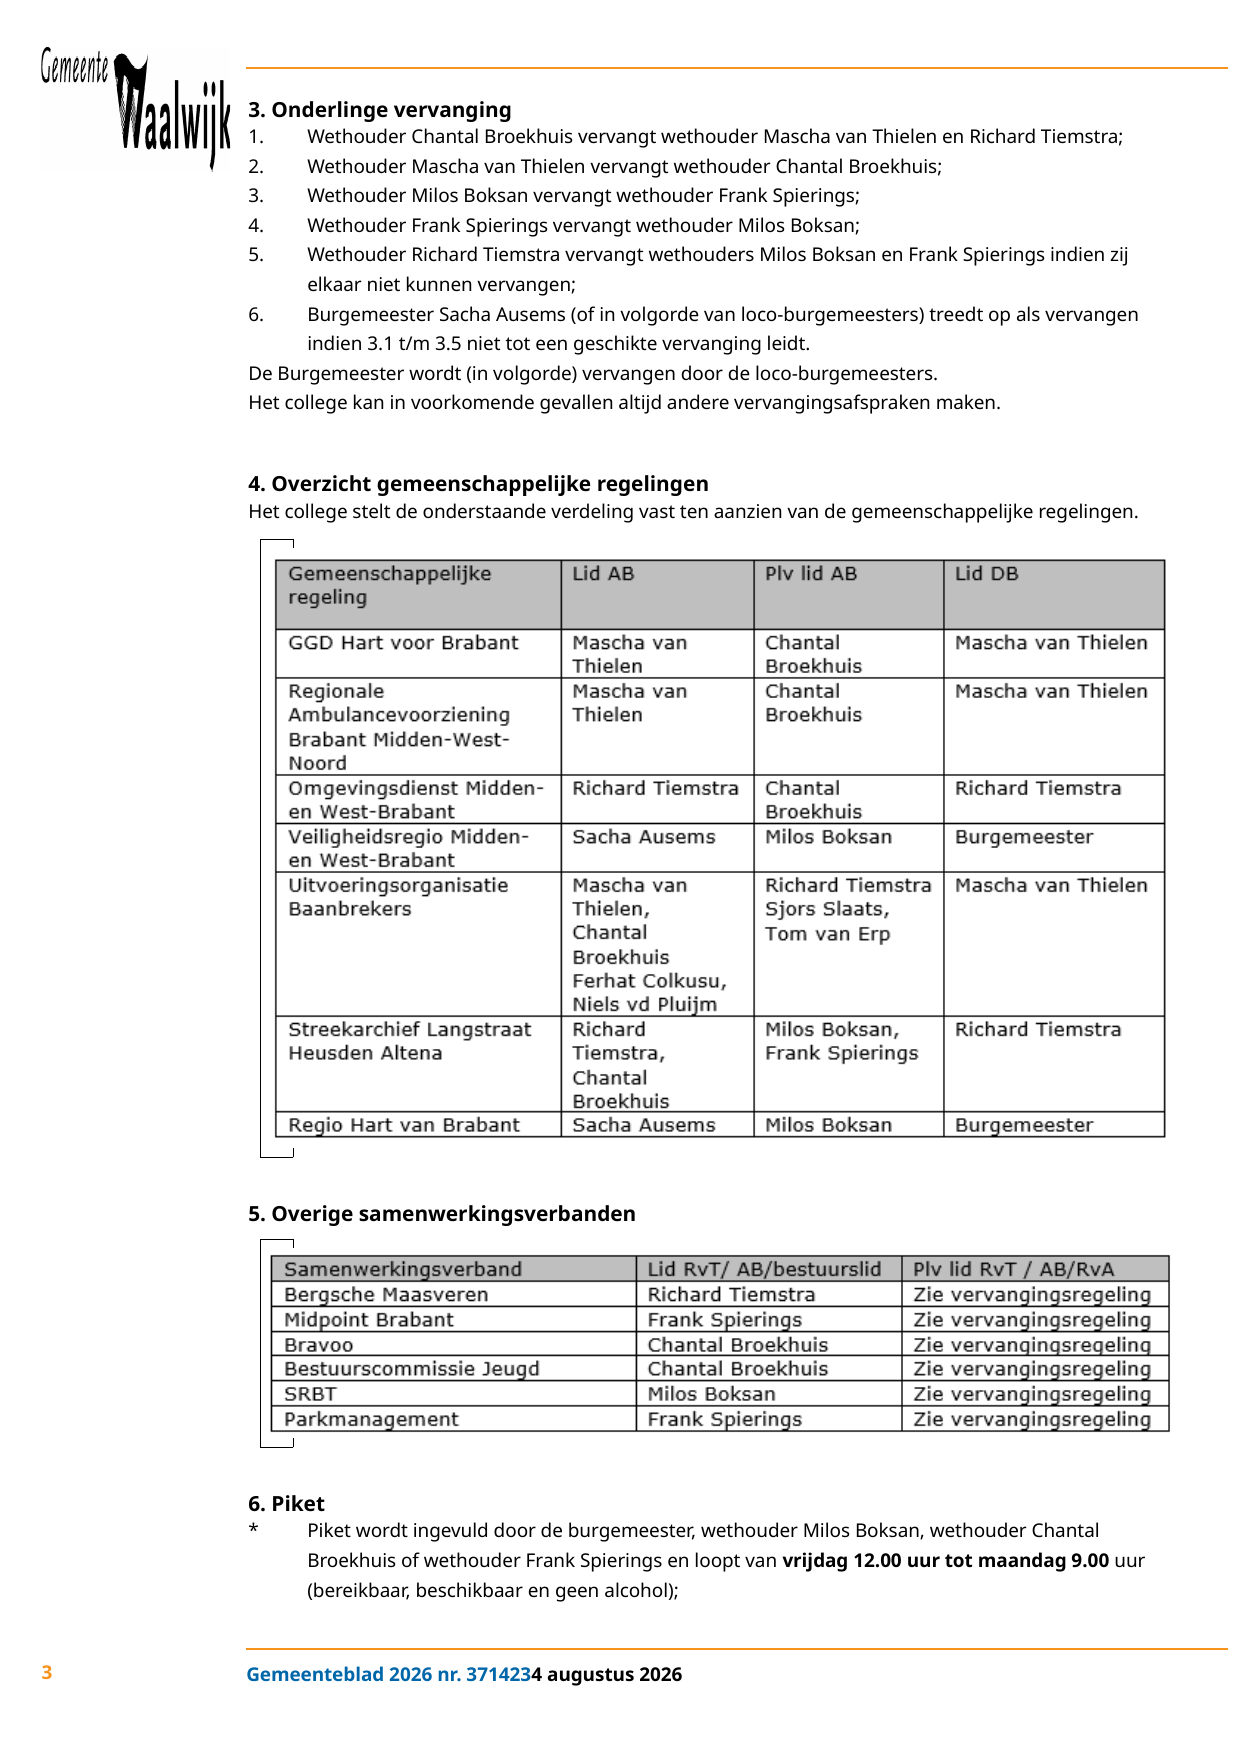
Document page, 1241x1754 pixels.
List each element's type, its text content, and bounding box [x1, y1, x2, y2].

text De Burgemeester wordt (in volgorde) vervangen door de loco-burgemeesters. [248, 360, 1152, 386]
list Wethouder Richard Tiemstra vervangt wethouders Milos Boksan en Frank Spierings indien zij elkaar niet kunnen vervangen; [248, 242, 1152, 297]
picture [268, 548, 1173, 1148]
list Burgemeester Sacha Ausems (of in volgorde van loco-burgemeesters) treedt op als vervangen indien 3.1 t/m 3.5 niet tot een geschikte vervanging leidt. [248, 301, 1152, 356]
text Het college kan in voorkomende gevallen altijd andere vervangingsafspraken maken. [248, 389, 1152, 415]
list Wethouder Milos Boksan vervangt wethouder Frank Spierings; [248, 182, 1152, 208]
picture [268, 1248, 1173, 1438]
picture [41, 47, 231, 172]
list Piket wordt ingevuld door de burgemeester, wethouder Milos Boksan, wethouder Chantal Broekhuis of wethouder Frank Spierings en loopt van vrijdag 12.00 uur tot maandag 9.00 uur (bereikbaar, beschikbaar en geen alcohol); [248, 1518, 1152, 1602]
text 5. Overige samenwerkingsverbanden [248, 1199, 1152, 1227]
list Wethouder Frank Spierings vervangt wethouder Milos Boksan; [248, 212, 1152, 238]
list Wethouder Chantal Broekhuis vervangt wethouder Mascha van Thielen en Richard Tiemstra; [248, 123, 1152, 149]
list Wethouder Mascha van Thielen vervangt wethouder Chantal Broekhuis; [248, 153, 1152, 178]
text 3. Onderlinge vervanging [248, 95, 1152, 123]
text Het college stelt de onderstaande verdeling vast ten aanzien van de gemeenschappelijke regelingen. [248, 498, 1152, 524]
text 4. Overzicht gemeenschappelijke regelingen [248, 469, 1152, 498]
text 6. Piket [248, 1489, 1152, 1518]
